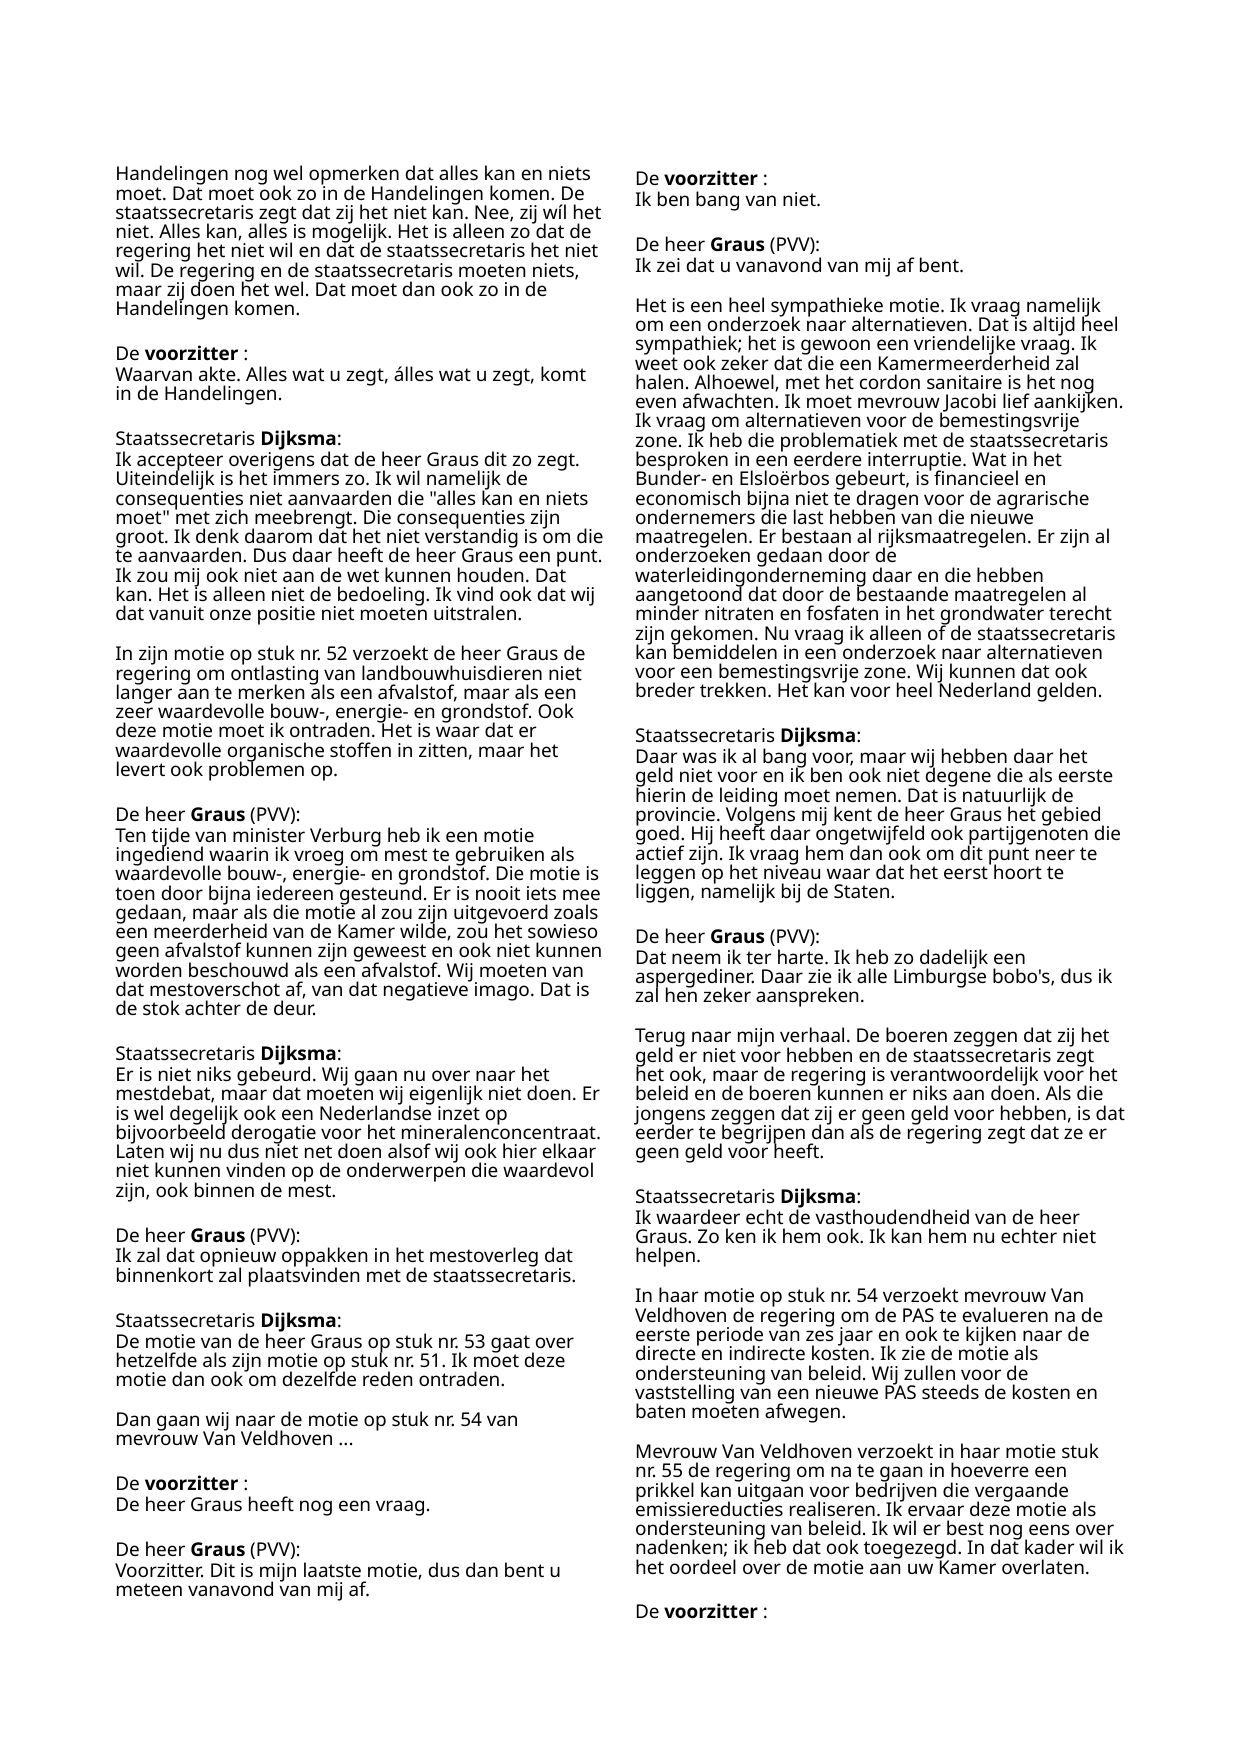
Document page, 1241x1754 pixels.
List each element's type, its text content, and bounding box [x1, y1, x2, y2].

text Ik waardeer echt de vasthoudendheid van de heer Graus. Zo ken ik hem ook. Ik kan hem nu echter niet helpen. [635, 1209, 1125, 1267]
text De voorzitter : [115, 1471, 605, 1496]
text Mevrouw Van Veldhoven verzoekt in haar motie stuk nr. 55 de regering om na te gaan in hoeverre een prikkel kan uitgaan voor bedrijven die vergaande emissiereducties realiseren. Ik ervaar deze motie als ondersteuning van beleid. Ik wil er best nog eens over nadenken; ik heb dat ook toegezegd. In dat kader wil ik het oordeel over de motie aan uw Kamer overlaten. [635, 1443, 1125, 1578]
text De heer Graus (PVV): [635, 231, 1125, 257]
text De voorzitter : [115, 340, 605, 366]
text Het is een heel sympathieke motie. Ik vraag namelijk om een onderzoek naar alternatieven. Dat is altijd heel sympathiek; het is gewoon een vriendelijke vraag. Ik weet ook zeker dat die een Kamermeerderheid zal halen. Alhoewel, met het cordon sanitaire is het nog even afwachten. Ik moet mevrouw Jacobi lief aankijken. Ik vraag om alternatieven voor de bemestingsvrije zone. Ik heb die problematiek met de staatssecretaris besproken in een eerdere interruptie. Wat in het Bunder- en Elsloërbos gebeurt, is financieel en economisch bijna niet te dragen voor de agrarische ondernemers die last hebben van die nieuwe maatregelen. Er bestaan al rijksmaatregelen. Er zijn al onderzoeken gedaan door de waterleidingonderneming daar en die hebben aangetoond dat door de bestaande maatregelen al minder nitraten en fosfaten in het grondwater terecht zijn gekomen. Nu vraag ik alleen of de staatssecretaris kan bemiddelen in een onderzoek naar alternatieven voor een bemestingsvrije zone. Wij kunnen dat ook breder trekken. Het kan voor heel Nederland gelden. [635, 297, 1125, 702]
text De heer Graus (PVV): [115, 1222, 605, 1247]
text Staatssecretaris Dijksma: [635, 722, 1125, 748]
text Staatssecretaris Dijksma: [115, 1307, 605, 1333]
text Staatssecretaris Dijksma: [115, 1040, 605, 1066]
text Staatssecretaris Dijksma: [635, 1183, 1125, 1209]
text De motie van de heer Graus op stuk nr. 53 gaat over hetzelfde als zijn motie op stuk nr. 51. Ik moet deze motie dan ook om dezelfde reden ontraden. [115, 1333, 605, 1390]
text Waarvan akte. Alles wat u zegt, álles wat u zegt, komt in de Handelingen. [115, 366, 605, 404]
text De voorzitter : [635, 1599, 1125, 1624]
text Ten tijde van minister Verburg heb ik een motie ingediend waarin ik vroeg om mest te gebruiken als waardevolle bouw-, energie- en grondstof. Die motie is toen door bijna iedereen gesteund. Er is nooit iets mee gedaan, maar als die motie al zou zijn uitgevoerd zoals een meerderheid van de Kamer wilde, zou het sowieso geen afvalstof kunnen zijn geweest en ook niet kunnen worden beschouwd als een afvalstof. Wij moeten van dat mestoverschot af, van dat negatieve imago. Dat is de stok achter de deur. [115, 827, 605, 1019]
text De voorzitter : [635, 165, 1125, 191]
text Ik zal dat opnieuw oppakken in het mestoverleg dat binnenkort zal plaatsvinden met de staatssecretaris. [115, 1247, 605, 1286]
text Ik ben bang van niet. [635, 191, 1125, 210]
text Ik accepteer overigens dat de heer Graus dit zo zegt. Uiteindelijk is het immers zo. Ik wil namelijk de consequenties niet aanvaarden die "alles kan en niets moet" met zich meebrengt. Die consequenties zijn groot. Ik denk daarom dat het niet verstandig is om die te aanvaarden. Dus daar heeft de heer Graus een punt. Ik zou mij ook niet aan de wet kunnen houden. Dat kan. Het is alleen niet de bedoeling. Ik vind ook dat wij dat vanuit onze positie niet moeten uitstralen. [115, 451, 605, 624]
text Voorzitter. Dit is mijn laatste motie, dus dan bent u meteen vanavond van mij af. [115, 1562, 605, 1601]
text De heer Graus (PVV): [115, 1536, 605, 1562]
text De heer Graus (PVV): [635, 923, 1125, 949]
text Handelingen nog wel opmerken dat alles kan en niets moet. Dat moet ook zo in de Handelingen komen. De staatssecretaris zegt dat zij het niet kan. Nee, zij wíl het niet. Alles kan, alles is mogelijk. Het is alleen zo dat de regering het niet wil en dat de staatssecretaris het niet wil. De regering en de staatssecretaris moeten niets, maar zij doen het wel. Dat moet dan ook zo in de Handelingen komen. [115, 165, 605, 319]
text Terug naar mijn verhaal. De boeren zeggen dat zij het geld er niet voor hebben en de staatssecretaris zegt het ook, maar de regering is verantwoordelijk voor het beleid en de boeren kunnen er niks aan doen. Als die jongens zeggen dat zij er geen geld voor hebben, is dat eerder te begrijpen dan als de regering zegt dat ze er geen geld voor heeft. [635, 1027, 1125, 1162]
text Ik zei dat u vanavond van mij af bent. [635, 257, 1125, 276]
text De heer Graus heeft nog een vraag. [115, 1496, 605, 1516]
text De heer Graus (PVV): [115, 801, 605, 827]
text Dat neem ik ter harte. Ik heb zo dadelijk een aspergediner. Daar zie ik alle Limburgse bobo's, dus ik zal hen zeker aanspreken. [635, 949, 1125, 1007]
text In haar motie op stuk nr. 54 verzoekt mevrouw Van Veldhoven de regering om de PAS te evalueren na de eerste periode van zes jaar en ook te kijken naar de directe en indirecte kosten. Ik zie de motie als ondersteuning van beleid. Wij zullen voor de vaststelling van een nieuwe PAS steeds de kosten en baten moeten afwegen. [635, 1287, 1125, 1422]
text Daar was ik al bang voor, maar wij hebben daar het geld niet voor en ik ben ook niet degene die als eerste hierin de leiding moet nemen. Dat is natuurlijk de provincie. Volgens mij kent de heer Graus het gebied goed. Hij heeft daar ongetwijfeld ook partijgenoten die actief zijn. Ik vraag hem dan ook om dit punt neer te leggen op het niveau waar dat het eerst hoort te liggen, namelijk bij de Staten. [635, 748, 1125, 902]
text Staatssecretaris Dijksma: [115, 425, 605, 451]
text Er is niet niks gebeurd. Wij gaan nu over naar het mestdebat, maar dat moeten wij eigenlijk niet doen. Er is wel degelijk ook een Nederlandse inzet op bijvoorbeeld derogatie voor het mineralenconcentraat. Laten wij nu dus niet net doen alsof wij ook hier elkaar niet kunnen vinden op de onderwerpen die waardevol zijn, ook binnen de mest. [115, 1066, 605, 1201]
text In zijn motie op stuk nr. 52 verzoekt de heer Graus de regering om ontlasting van landbouwhuisdieren niet langer aan te merken als een afvalstof, maar als een zeer waardevolle bouw-, energie- en grondstof. Ook deze motie moet ik ontraden. Het is waar dat er waardevolle organische stoffen in zitten, maar het levert ook problemen op. [115, 645, 605, 780]
text Dan gaan wij naar de motie op stuk nr. 54 van mevrouw Van Veldhoven ... [115, 1411, 605, 1450]
